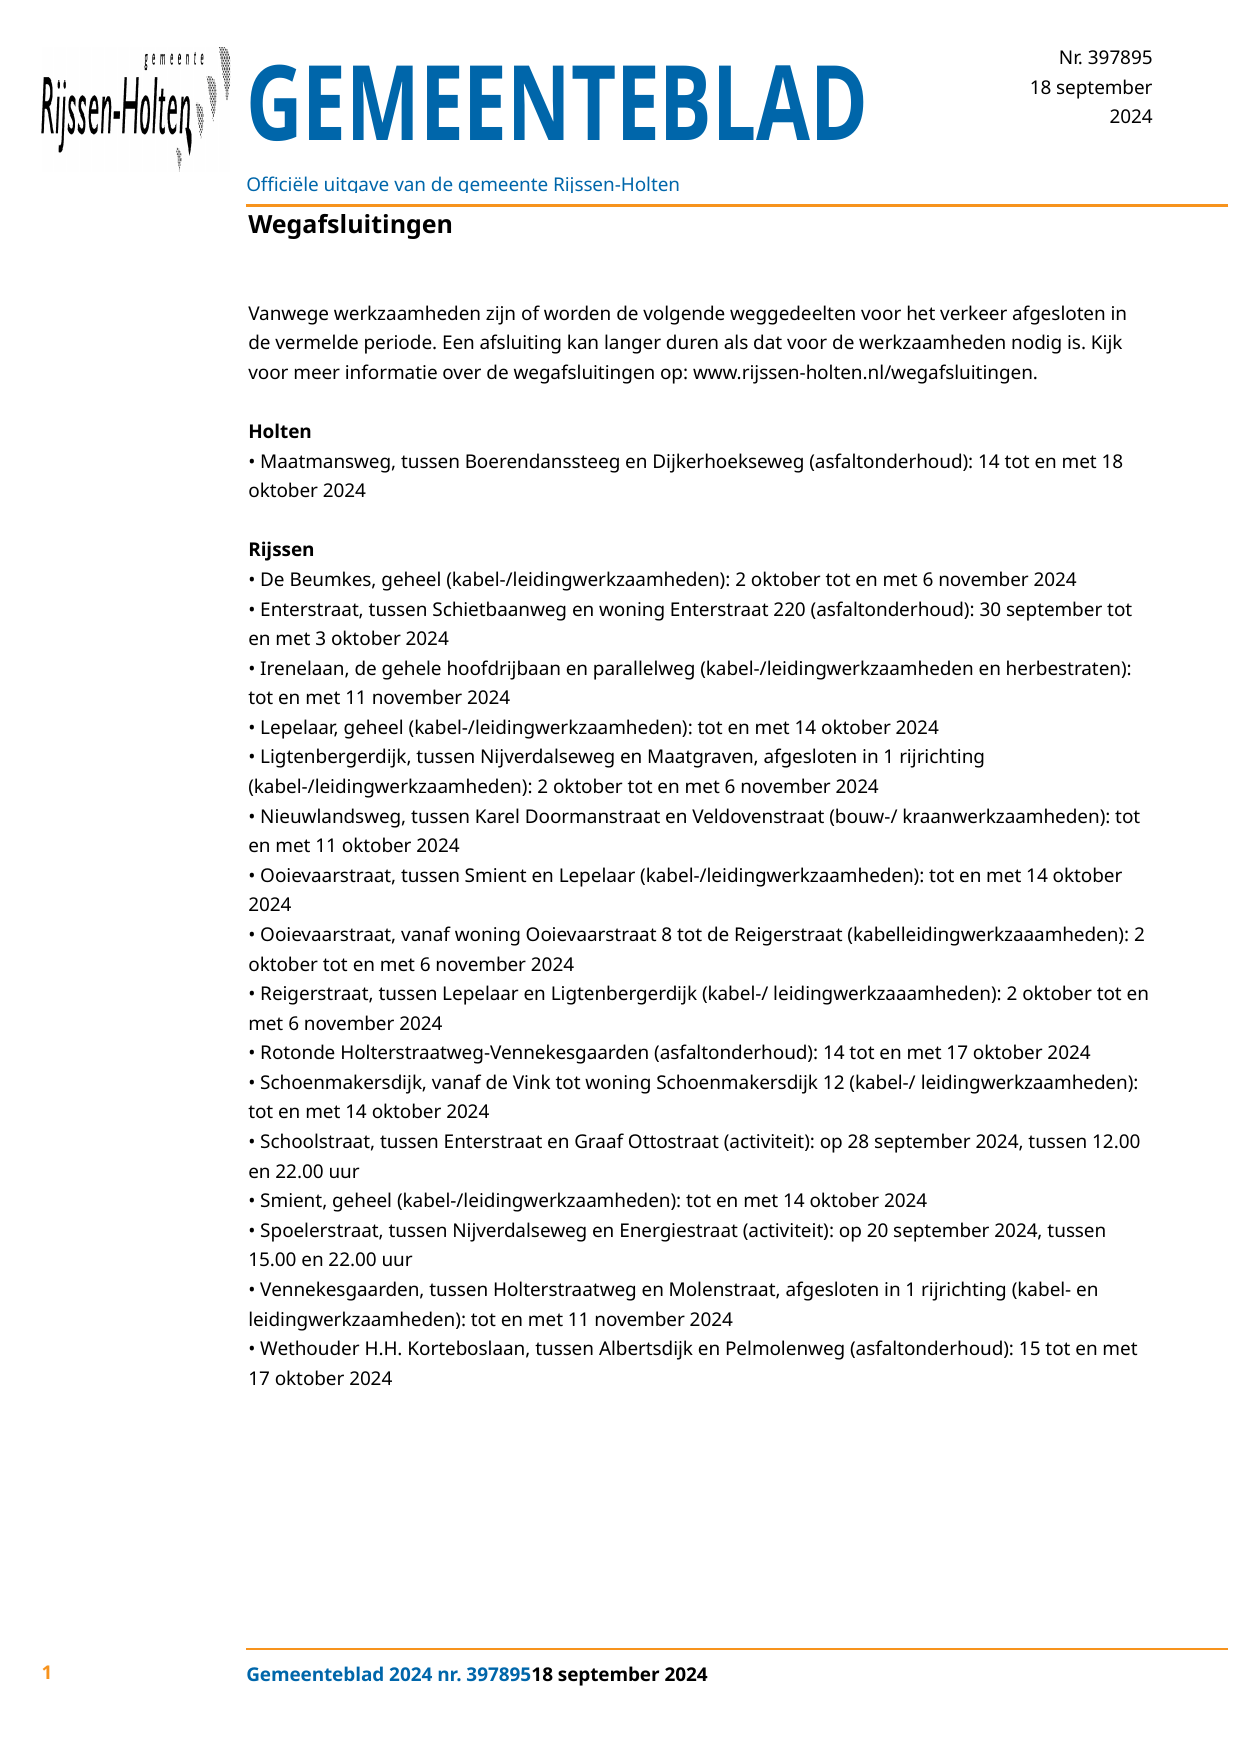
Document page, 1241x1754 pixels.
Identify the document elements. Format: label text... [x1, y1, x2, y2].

text Holten [248, 418, 1152, 444]
text Rijssen [248, 537, 1152, 562]
text • Ooievaarstraat, tussen Smient en Lepelaar (kabel-/leidingwerkzaamheden): tot en met 14 oktober 2024 [248, 862, 1152, 917]
text • Nieuwlandsweg, tussen Karel Doormanstraat en Veldovenstraat (bouw-/ kraanwerkzaamheden): tot en met 11 oktober 2024 [248, 803, 1152, 858]
text • Enterstraat, tussen Schietbaanweg en woning Enterstraat 220 (asfaltonderhoud): 30 september tot en met 3 oktober 2024 [248, 596, 1152, 651]
text • Wethouder H.H. Korteboslaan, tussen Albertsdijk en Pelmolenweg (asfaltonderhoud): 15 tot en met 17 oktober 2024 [248, 1335, 1152, 1391]
text • Rotonde Holterstraatweg-Vennekesgaarden (asfaltonderhoud): 14 tot en met 17 oktober 2024 [248, 1039, 1152, 1065]
text • De Beumkes, geheel (kabel-/leidingwerkzaamheden): 2 oktober tot en met 6 november 2024 [248, 566, 1152, 592]
text • Lepelaar, geheel (kabel-/leidingwerkzaamheden): tot en met 14 oktober 2024 [248, 714, 1152, 740]
text • Maatmansweg, tussen Boerendanssteeg en Dijkerhoekseweg (asfaltonderhoud): 14 tot en met 18 oktober 2024 [248, 448, 1152, 503]
text • Smient, geheel (kabel-/leidingwerkzaamheden): tot en met 14 oktober 2024 [248, 1187, 1152, 1213]
text Vanwege werkzaamheden zijn of worden de volgende weggedeelten voor het verkeer afgesloten in de vermelde periode. Een afsluiting kan langer duren als dat voor de werkzaamheden nodig is. Kijk voor meer informatie over de wegafsluitingen op: www.rijssen-holten.nl/wegafsluitingen. [248, 300, 1152, 385]
picture [41, 47, 231, 172]
text • Ligtenbergerdijk, tussen Nijverdalseweg en Maatgraven, afgesloten in 1 rijrichting (kabel-/leidingwerkzaamheden): 2 oktober tot en met 6 november 2024 [248, 744, 1152, 799]
text • Irenelaan, de gehele hoofdrijbaan en parallelweg (kabel-/leidingwerkzaamheden en herbestraten): tot en met 11 november 2024 [248, 655, 1152, 710]
text • Vennekesgaarden, tussen Holterstraatweg en Molenstraat, afgesloten in 1 rijrichting (kabel- en leidingwerkzaamheden): tot en met 11 november 2024 [248, 1276, 1152, 1331]
text • Ooievaarstraat, vanaf woning Ooievaarstraat 8 tot de Reigerstraat (kabelleidingwerkzaaamheden): 2 oktober tot en met 6 november 2024 [248, 921, 1152, 976]
text • Reigerstraat, tussen Lepelaar en Ligtenbergerdijk (kabel-/ leidingwerkzaaamheden): 2 oktober tot en met 6 november 2024 [248, 980, 1152, 1036]
text • Schoenmakersdijk, vanaf de Vink tot woning Schoenmakersdijk 12 (kabel-/ leidingwerkzaamheden): tot en met 14 oktober 2024 [248, 1069, 1152, 1124]
text • Spoelerstraat, tussen Nijverdalseweg en Energiestraat (activiteit): op 20 september 2024, tussen 15.00 en 22.00 uur [248, 1217, 1152, 1272]
text • Schoolstraat, tussen Enterstraat en Graaf Ottostraat (activiteit): op 28 september 2024, tussen 12.00 en 22.00 uur [248, 1128, 1152, 1183]
text Wegafsluitingen [248, 207, 1152, 241]
